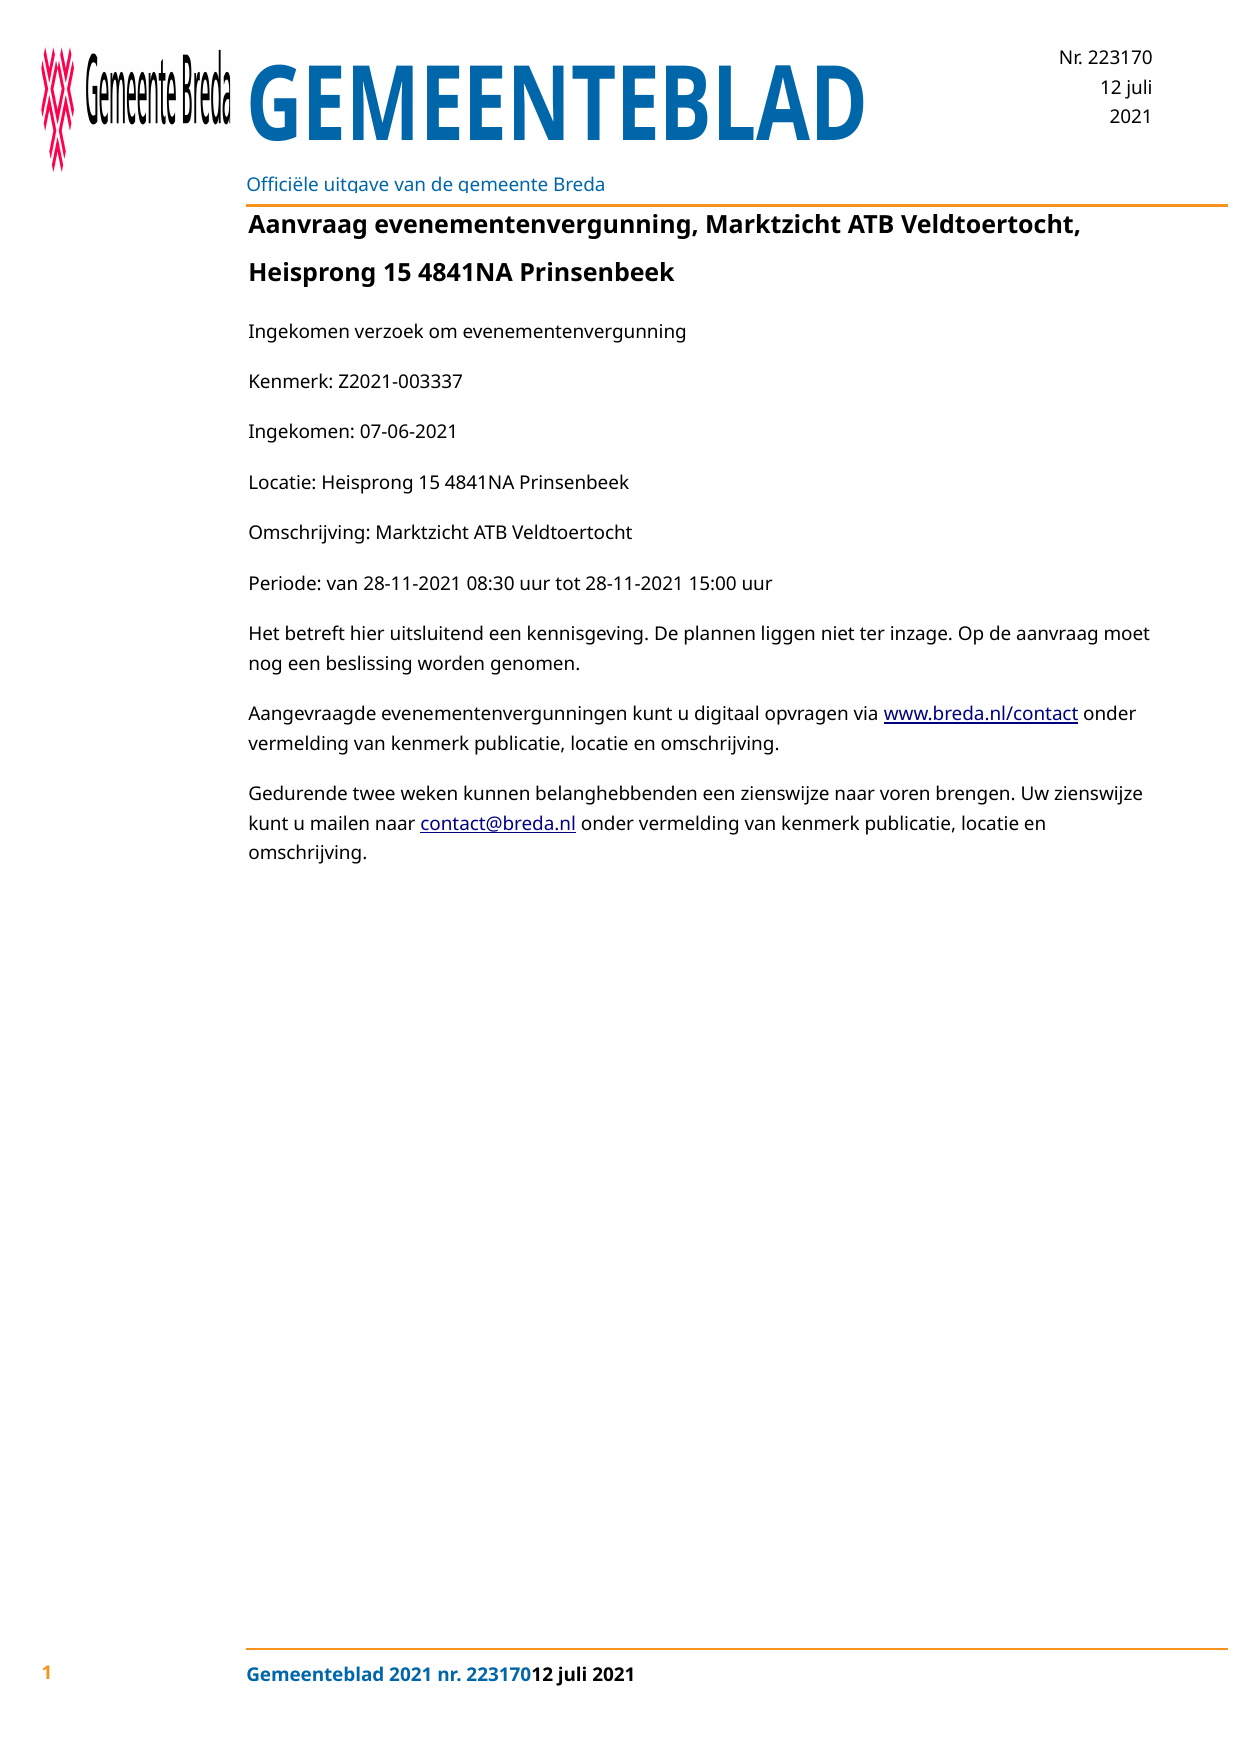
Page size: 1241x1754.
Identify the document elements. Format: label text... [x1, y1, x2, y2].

picture [41, 47, 231, 172]
text Het betreft hier uitsluitend een kennisgeving. De plannen liggen niet ter inzage. Op de aanvraag moet nog een beslissing worden genomen. [248, 620, 1152, 676]
text Aanvraag evenementenvergunning, Marktzicht ATB Veldtoertocht, Heisprong 15 4841NA Prinsenbeek [248, 207, 1152, 288]
text Periode: van 28-11-2021 08:30 uur tot 28-11-2021 15:00 uur [248, 570, 1152, 596]
text Ingekomen verzoek om evenementenvergunning [248, 318, 1152, 344]
text Kenmerk: Z2021-003337 [248, 368, 1152, 394]
text Gedurende twee weken kunnen belanghebbenden een zienswijze naar voren brengen. Uw zienswijze kunt u mailen naar contact@breda.nl onder vermelding van kenmerk publicatie, locatie en omschrijving. [248, 780, 1152, 865]
text Omschrijving: Marktzicht ATB Veldtoertocht [248, 519, 1152, 545]
text Locatie: Heisprong 15 4841NA Prinsenbeek [248, 469, 1152, 495]
text Aangevraagde evenementenvergunningen kunt u digitaal opvragen via www.breda.nl/contact onder vermelding van kenmerk publicatie, locatie en omschrijving. [248, 700, 1152, 756]
text Ingekomen: 07-06-2021 [248, 419, 1152, 444]
